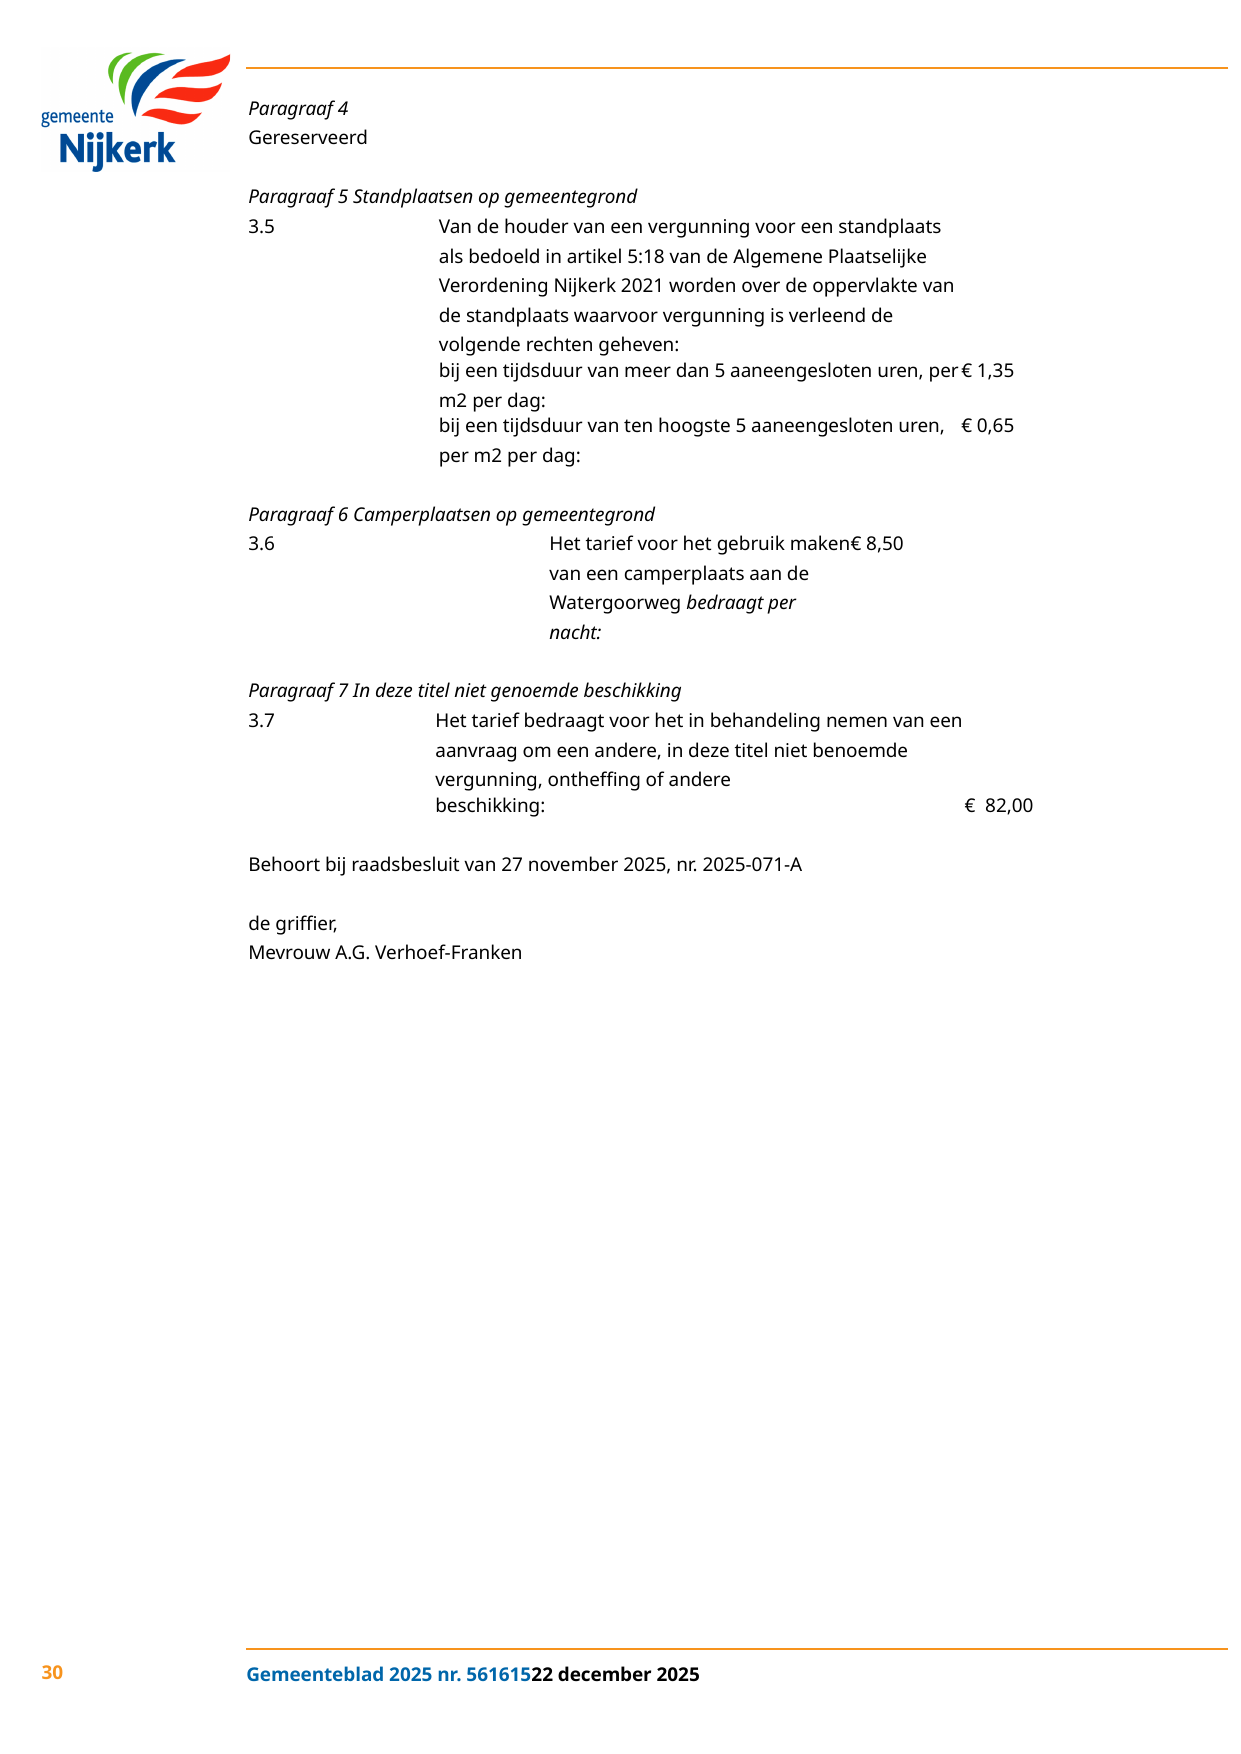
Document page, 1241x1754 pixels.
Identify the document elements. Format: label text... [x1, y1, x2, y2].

table_cell € 1,35 [961, 357, 1152, 413]
text Paragraaf 4 [248, 95, 1152, 121]
text Paragraaf 7 In deze titel niet genoemde beschikking [248, 678, 1152, 703]
table_header Het tarief bedraagt voor het in behandeling nemen van een aanvraag om een andere, in deze titel niet benoemde vergunning, ontheffing of andere [435, 708, 964, 792]
table_cell € 0,65 [961, 413, 1152, 468]
table_cell [248, 413, 439, 468]
table_cell bij een tijdsduur van meer dan 5 aaneengesloten uren, per m2 per dag: [439, 357, 961, 413]
table_cell [248, 792, 435, 818]
text Paragraaf 6 Camperplaatsen op gemeentegrond [248, 501, 1152, 526]
text de griffier, [248, 910, 1152, 936]
picture [41, 47, 231, 172]
text Gereserveerd [248, 124, 1152, 150]
table_header 3.6 [248, 530, 549, 645]
table_header 3.7 [248, 708, 435, 792]
text Behoort bij raadsbesluit van 27 november 2025, nr. 2025-071-A [248, 851, 1152, 877]
table_header Van de houder van een vergunning voor een standplaats als bedoeld in artikel 5:18 van de Algemene Plaatselijke Verordening Nijkerk 2021 worden over de oppervlakte van de standplaats waarvoor vergunning is verleend de volgende rechten geheven: [439, 213, 961, 357]
table_header [964, 708, 1152, 792]
table_cell € 82,00 [964, 792, 1152, 818]
table_header [961, 213, 1152, 357]
text Paragraaf 5 Standplaatsen op gemeentegrond [248, 183, 1152, 209]
text Mevrouw A.G. Verhoef-Franken [248, 939, 1152, 965]
table_header Het tarief voor het gebruik maken van een camperplaats aan de Watergoorweg bedraagt per nacht: [549, 530, 850, 645]
table_cell beschikking: [435, 792, 964, 818]
table_header € 8,50 [850, 530, 1152, 645]
table_cell bij een tijdsduur van ten hoogste 5 aaneengesloten uren, per m2 per dag: [439, 413, 961, 468]
table_cell [248, 357, 439, 413]
table_header 3.5 [248, 213, 439, 357]
